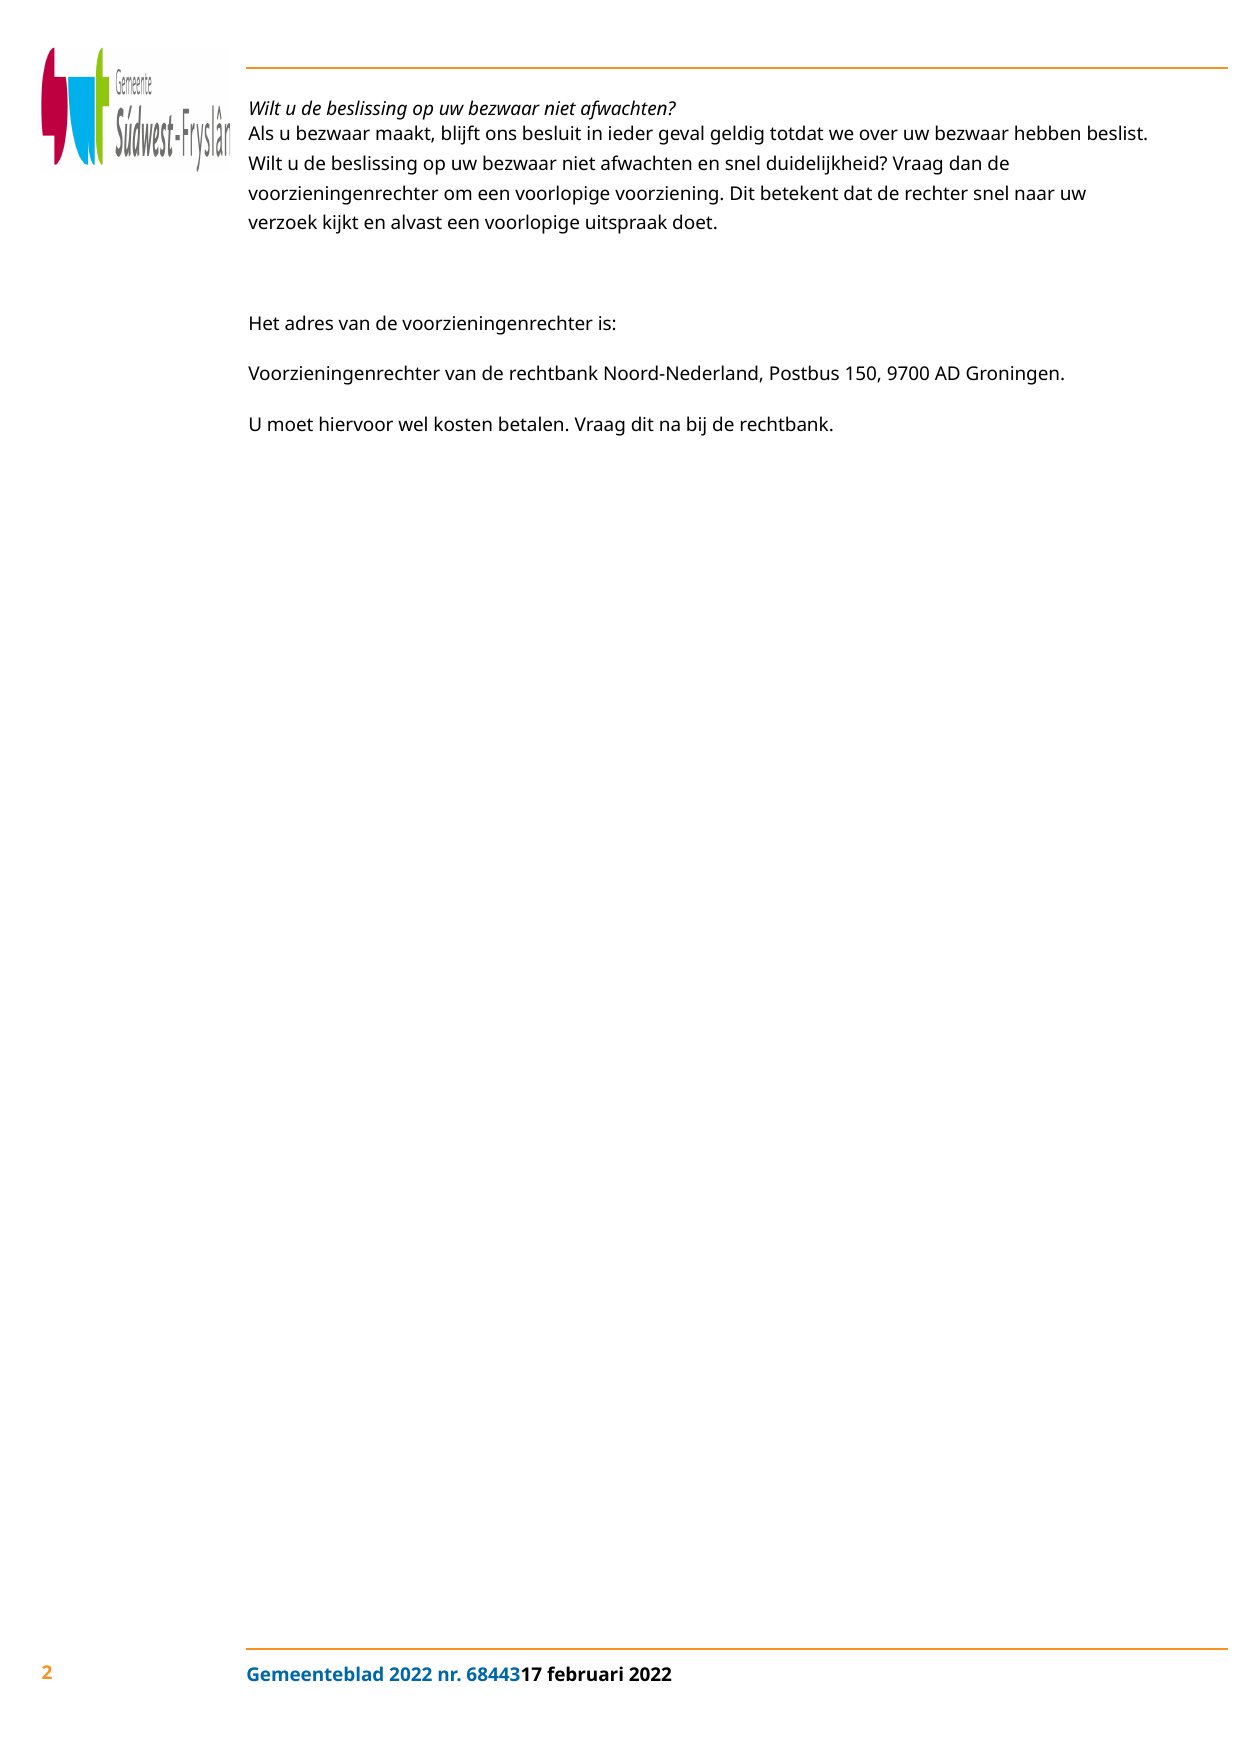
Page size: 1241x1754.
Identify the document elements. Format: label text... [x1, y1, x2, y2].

picture [41, 47, 231, 172]
text Het adres van de voorzieningenrechter is: [248, 310, 1152, 336]
text U moet hiervoor wel kosten betalen. Vraag dit na bij de rechtbank. [248, 411, 1152, 437]
text Als u bezwaar maakt, blijft ons besluit in ieder geval geldig totdat we over uw bezwaar hebben beslist. Wilt u de beslissing op uw bezwaar niet afwachten en snel duidelijkheid? Vraag dan de voorzieningenrechter om een voorlopige voorziening. Dit betekent dat de rechter snel naar uw verzoek kijkt en alvast een voorlopige uitspraak doet. [248, 121, 1152, 235]
text Wilt u de beslissing op uw bezwaar niet afwachten? [248, 95, 1152, 121]
text Voorzieningenrechter van de rechtbank Noord-Nederland, Postbus 150, 9700 AD Groningen. [248, 361, 1152, 386]
